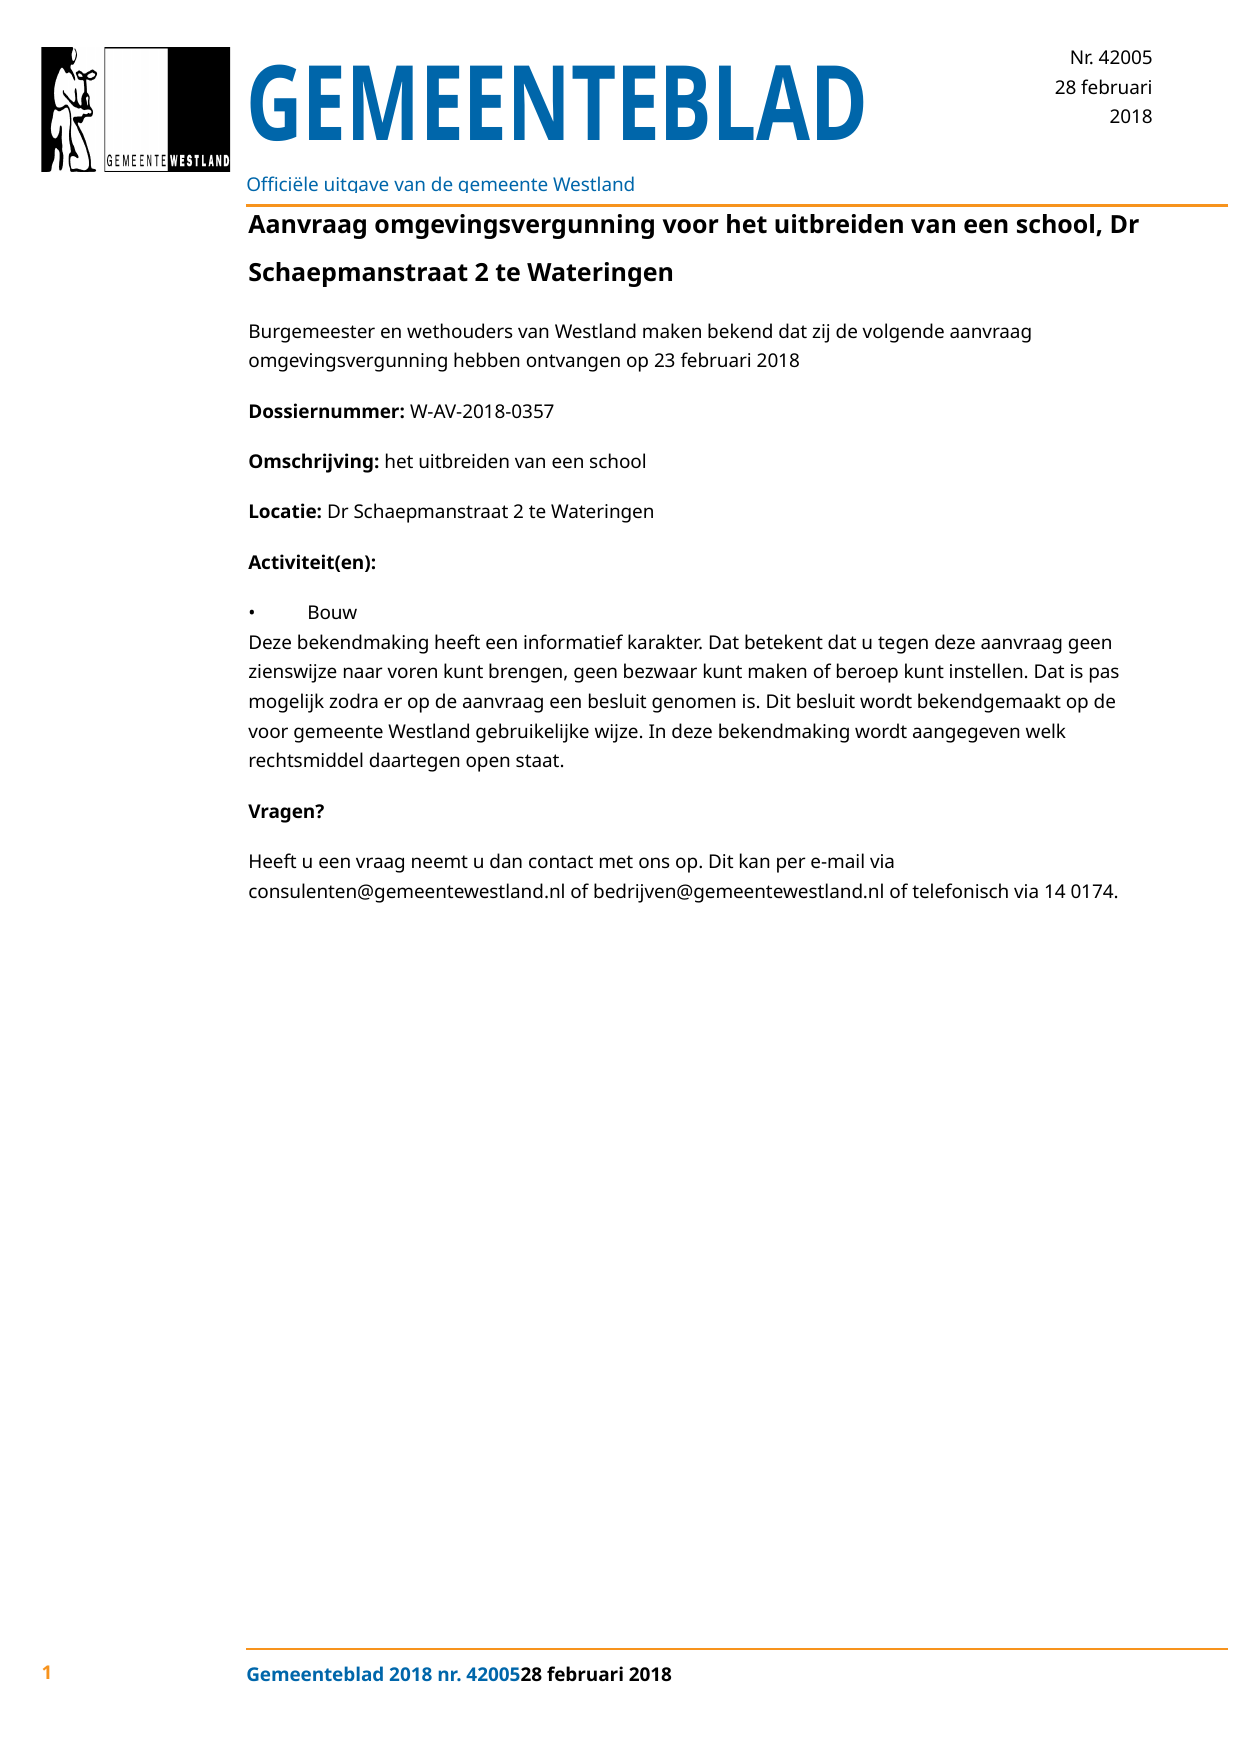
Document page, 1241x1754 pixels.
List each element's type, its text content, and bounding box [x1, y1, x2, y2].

text Heeft u een vraag neemt u dan contact met ons op. Dit kan per e-mail via consulenten@gemeentewestland.nl of bedrijven@gemeentewestland.nl of telefonisch via 14 0174. [248, 848, 1152, 904]
text Burgemeester en wethouders van Westland maken bekend dat zij de volgende aanvraag omgevingsvergunning hebben ontvangen op 23 februari 2018 [248, 318, 1152, 373]
text Locatie: Dr Schaepmanstraat 2 te Wateringen [248, 499, 1152, 524]
picture [41, 47, 231, 172]
text Aanvraag omgevingsvergunning voor het uitbreiden van een school, Dr Schaepmanstraat 2 te Wateringen [248, 207, 1152, 288]
text Dossiernummer: W-AV-2018-0357 [248, 398, 1152, 424]
text Activiteit(en): [248, 549, 1152, 575]
text Vragen? [248, 798, 1152, 824]
list Bouw [248, 599, 1152, 625]
text Deze bekendmaking heeft een informatief karakter. Dat betekent dat u tegen deze aanvraag geen zienswijze naar voren kunt brengen, geen bezwaar kunt maken of beroep kunt instellen. Dat is pas mogelijk zodra er op de aanvraag een besluit genomen is. Dit besluit wordt bekendgemaakt op de voor gemeente Westland gebruikelijke wijze. In deze bekendmaking wordt aangegeven welk rechtsmiddel daartegen open staat. [248, 629, 1152, 773]
text Omschrijving: het uitbreiden van een school [248, 448, 1152, 474]
